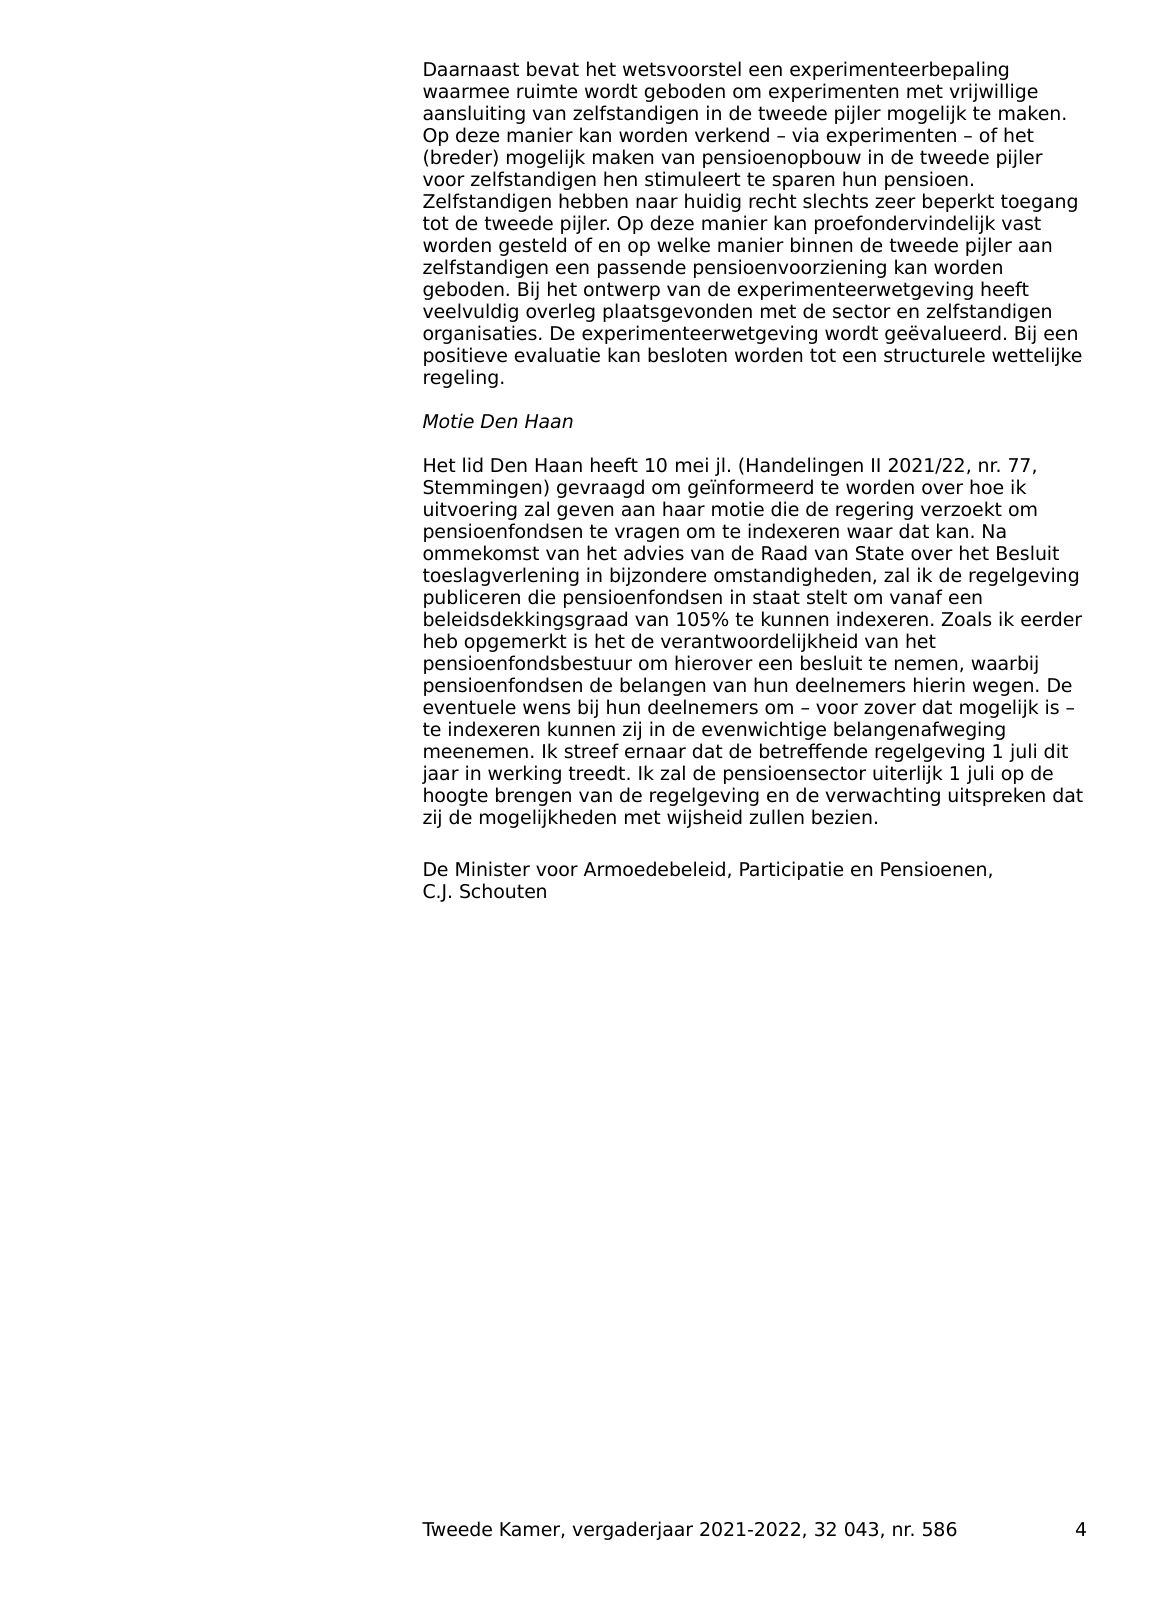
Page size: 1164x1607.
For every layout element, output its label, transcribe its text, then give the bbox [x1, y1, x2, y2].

subtitle Motie Den Haan [422, 411, 1087, 433]
text De Minister voor Armoedebeleid, Participatie en Pensioenen, C.J. Schouten [422, 859, 1087, 903]
text Daarnaast bevat het wetsvoorstel een experimenteerbepaling waarmee ruimte wordt geboden om experimenten met vrijwillige aansluiting van zelfstandigen in de tweede pijler mogelijk te maken. Op deze manier kan worden verkend – via experimenten – of het (breder) mogelijk maken van pensioenopbouw in de tweede pijler voor zelfstandigen hen stimuleert te sparen hun pensioen. Zelfstandigen hebben naar huidig recht slechts zeer beperkt toegang tot de tweede pijler. Op deze manier kan proefondervindelijk vast worden gesteld of en op welke manier binnen de tweede pijler aan zelfstandigen een passende pensioenvoorziening kan worden geboden. Bij het ontwerp van de experimenteerwetgeving heeft veelvuldig overleg plaatsgevonden met de sector en zelfstandigen organisaties. De experimenteerwetgeving wordt geëvalueerd. Bij een positieve evaluatie kan besloten worden tot een structurele wettelijke regeling. [422, 59, 1087, 389]
text Het lid Den Haan heeft 10 mei jl. (Handelingen II 2021/22, nr. 77, Stemmingen) gevraagd om geïnformeerd te worden over hoe ik uitvoering zal geven aan haar motie die de regering verzoekt om pensioenfondsen te vragen om te indexeren waar dat kan. Na ommekomst van het advies van de Raad van State over het Besluit toeslagverlening in bijzondere omstandigheden, zal ik de regelgeving publiceren die pensioenfondsen in staat stelt om vanaf een beleidsdekkingsgraad van 105% te kunnen indexeren. Zoals ik eerder heb opgemerkt is het de verantwoordelijkheid van het pensioenfondsbestuur om hierover een besluit te nemen, waarbij pensioenfondsen de belangen van hun deelnemers hierin wegen. De eventuele wens bij hun deelnemers om – voor zover dat mogelijk is – te indexeren kunnen zij in de evenwichtige belangenafweging meenemen. Ik streef ernaar dat de betreffende regelgeving 1 juli dit jaar in werking treedt. Ik zal de pensioensector uiterlijk 1 juli op de hoogte brengen van de regelgeving en de verwachting uitspreken dat zij de mogelijkheden met wijsheid zullen bezien. [422, 455, 1087, 829]
